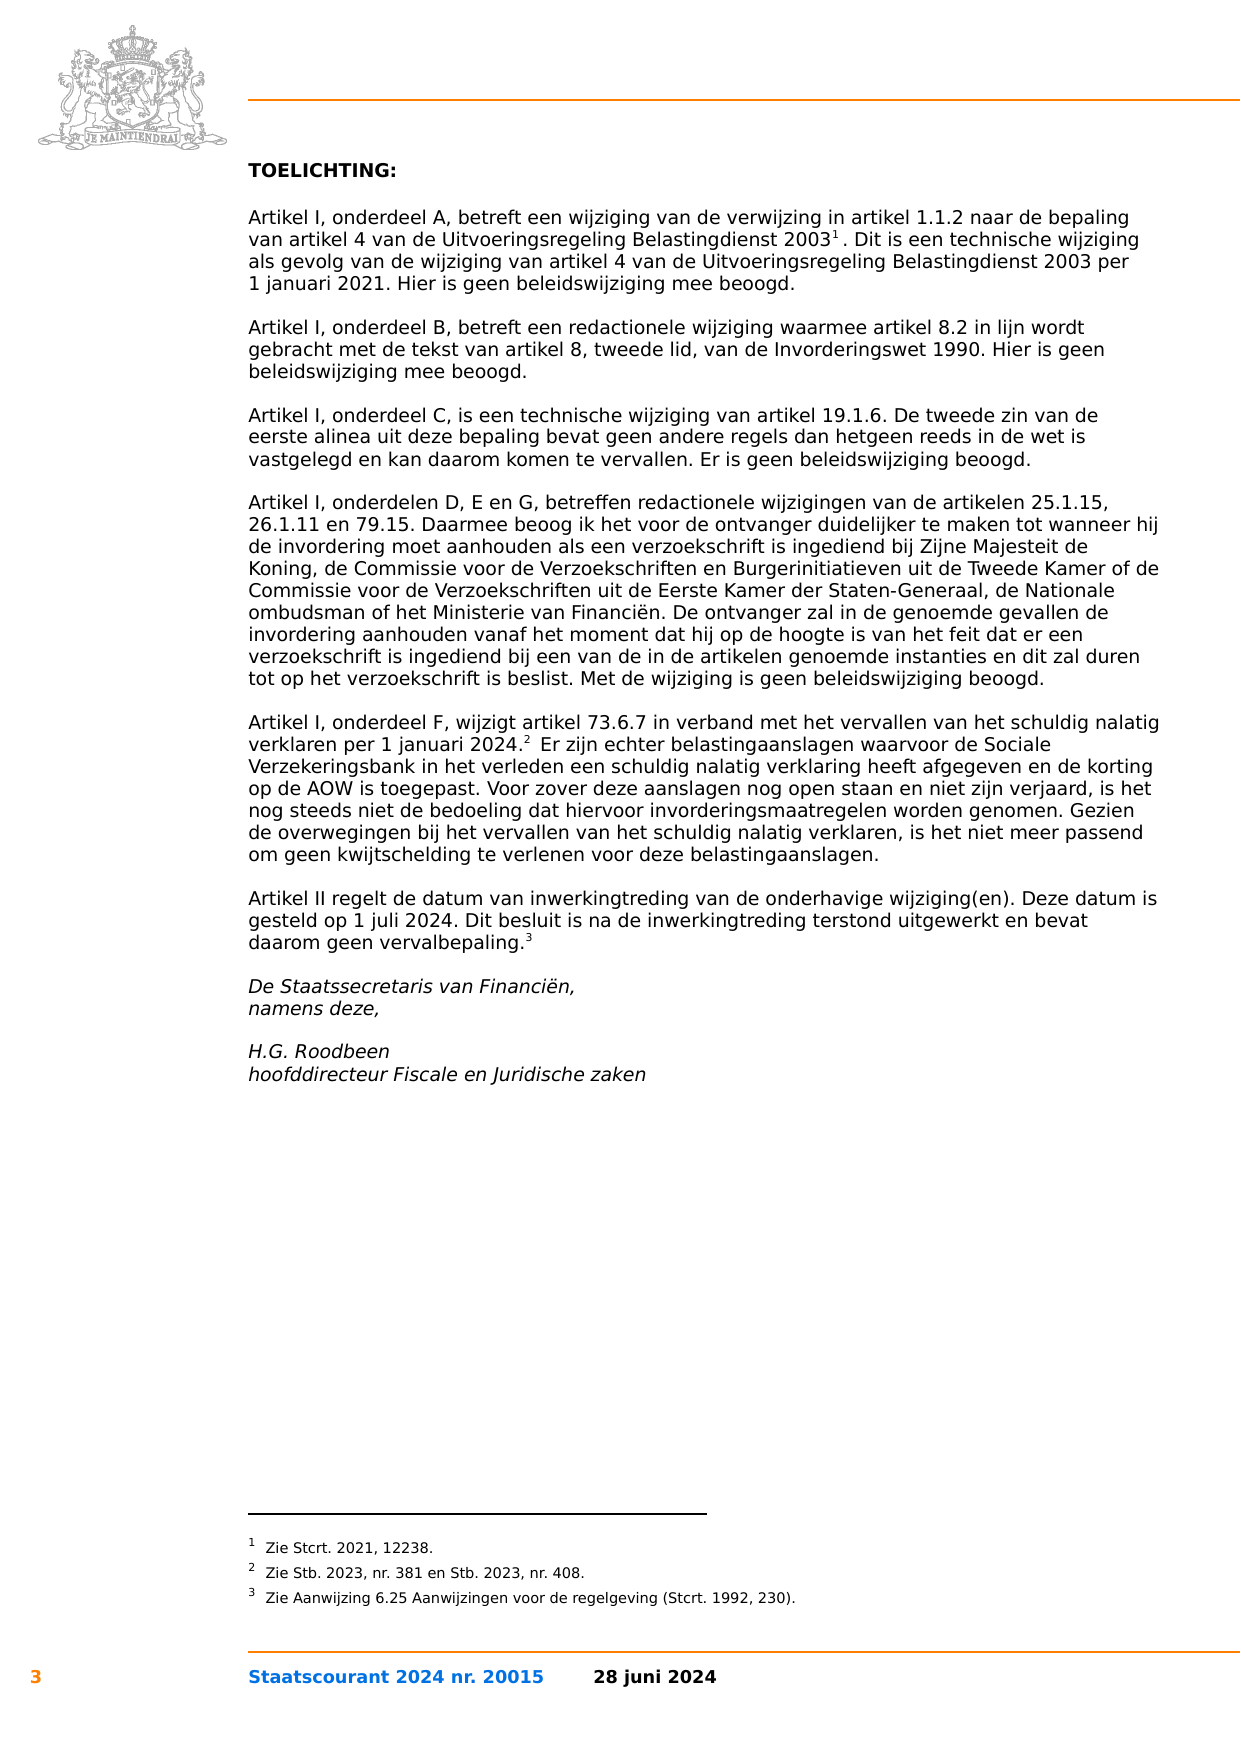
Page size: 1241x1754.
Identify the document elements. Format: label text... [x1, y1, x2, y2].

text Zie Stcrt. 2021, 12238. [248, 1536, 1163, 1558]
text Zie Aanwijzing 6.25 Aanwijzingen voor de regelgeving (Stcrt. 1992, 230). [248, 1586, 1163, 1608]
text Artikel I, onderdeel C, is een technische wijziging van artikel 19.1.6. De tweede zin van de eerste alinea uit deze bepaling bevat geen andere regels dan hetgeen reeds in de wet is vastgelegd en kan daarom komen te vervallen. Er is geen beleidswijziging beoogd. [248, 404, 1163, 470]
subtitle TOELICHTING: [248, 160, 1163, 182]
picture [38, 25, 227, 150]
text Artikel I, onderdeel F, wijzigt artikel 73.6.7 in verband met het vervallen van het schuldig nalatig verklaren per 1 januari 2024. Er zijn echter belastingaanslagen waarvoor de Sociale Verzekeringsbank in het verleden een schuldig nalatig verklaring heeft afgegeven en de korting op de AOW is toegepast. Voor zover deze aanslagen nog open staan en niet zijn verjaard, is het nog steeds niet de bedoeling dat hiervoor invorderingsmaatregelen worden genomen. Gezien de overwegingen bij het vervallen van het schuldig nalatig verklaren, is het niet meer passend om geen kwijtschelding te verlenen voor deze belastingaanslagen. [248, 712, 1163, 866]
text Artikel I, onderdelen D, E en G, betreffen redactionele wijzigingen van de artikelen 25.1.15, 26.1.11 en 79.15. Daarmee beoog ik het voor de ontvanger duidelijker te maken tot wanneer hij de invordering moet aanhouden als een verzoekschrift is ingediend bij Zijne Majesteit de Koning, de Commissie voor de Verzoekschriften en Burgerinitiatieven uit de Tweede Kamer of de Commissie voor de Verzoekschriften uit de Eerste Kamer der Staten-Generaal, de Nationale ombudsman of het Ministerie van Financiën. De ontvanger zal in de genoemde gevallen de invordering aanhouden vanaf het moment dat hij op de hoogte is van het feit dat er een verzoekschrift is ingediend bij een van de in de artikelen genoemde instanties en dit zal duren tot op het verzoekschrift is beslist. Met de wijziging is geen beleidswijziging beoogd. [248, 492, 1163, 690]
text Artikel I, onderdeel B, betreft een redactionele wijziging waarmee artikel 8.2 in lijn wordt gebracht met de tekst van artikel 8, tweede lid, van de Invorderingswet 1990. Hier is geen beleidswijziging mee beoogd. [248, 317, 1163, 383]
text Artikel I, onderdeel A, betreft een wijziging van de verwijzing in artikel 1.1.2 naar de bepaling van artikel 4 van de Uitvoeringsregeling Belastingdienst 2003. Dit is een technische wijziging als gevolg van de wijziging van artikel 4 van de Uitvoeringsregeling Belastingdienst 2003 per 1 januari 2021. Hier is geen beleidswijziging mee beoogd. [248, 207, 1163, 295]
text De Staatssecretaris van Financiën, namens deze, H.G. Roodbeen hoofddirecteur Fiscale en Juridische zaken [248, 976, 1163, 1085]
text Zie Stb. 2023, nr. 381 en Stb. 2023, nr. 408. [248, 1561, 1163, 1583]
text Artikel II regelt de datum van inwerkingtreding van de onderhavige wijziging(en). Deze datum is gesteld op 1 juli 2024. Dit besluit is na de inwerkingtreding terstond uitgewerkt en bevat daarom geen vervalbepaling. [248, 888, 1163, 954]
